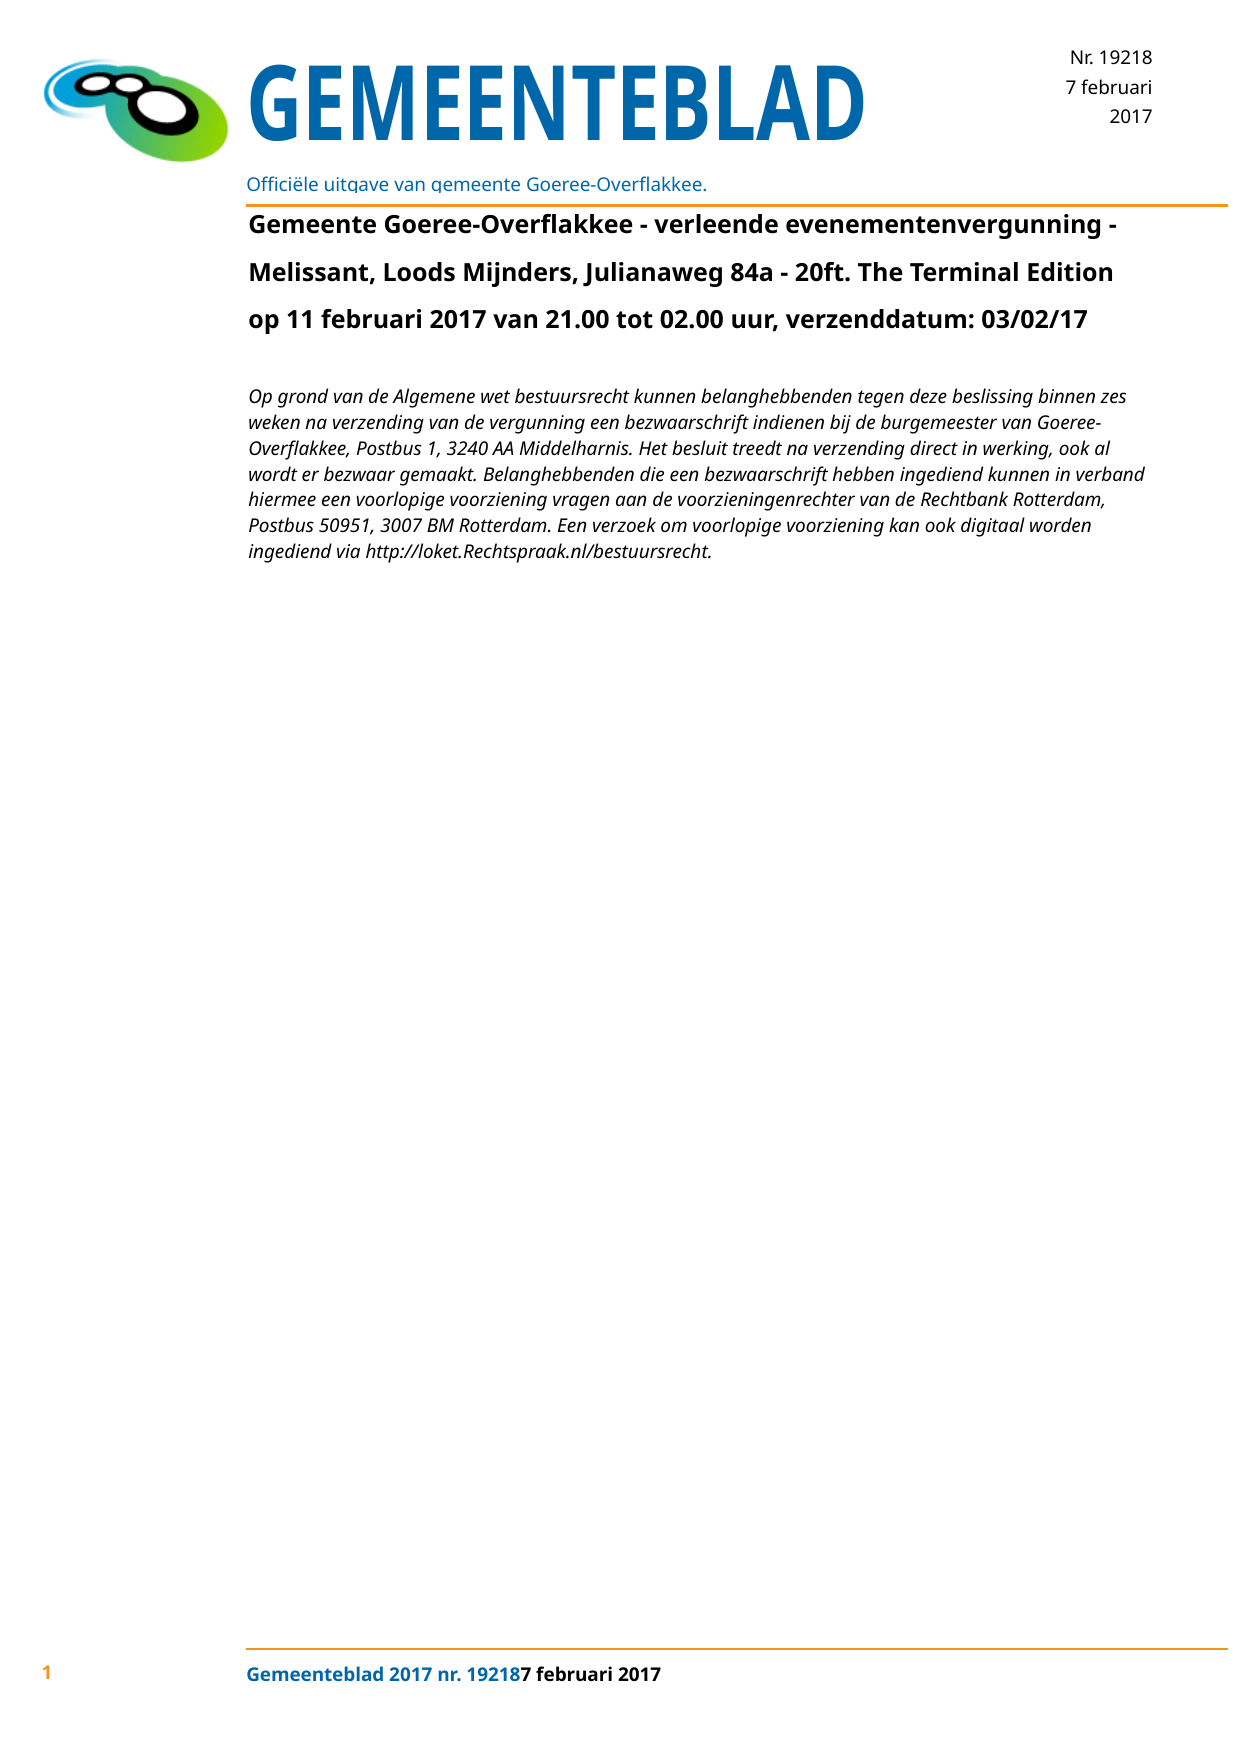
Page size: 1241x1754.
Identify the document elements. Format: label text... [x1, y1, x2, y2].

picture [41, 47, 231, 172]
text Gemeente Goeree-Overflakkee - verleende evenementenvergunning - Melissant, Loods Mijnders, Julianaweg 84a - 20ft. The Terminal Edition op 11 februari 2017 van 21.00 tot 02.00 uur, verzenddatum: 03/02/17 [248, 207, 1152, 336]
text Op grond van de Algemene wet bestuursrecht kunnen belanghebbenden tegen deze beslissing binnen zes weken na verzending van de vergunning een bezwaarschrift indienen bij de burgemeester van Goeree-Overflakkee, Postbus 1, 3240 AA Middelharnis. Het besluit treedt na verzending direct in werking, ook al wordt er bezwaar gemaakt. Belanghebbenden die een bezwaarschrift hebben ingediend kunnen in verband hiermee een voorlopige voorziening vragen aan de voorzieningenrechter van de Rechtbank Rotterdam, Postbus 50951, 3007 BM Rotterdam. Een verzoek om voorlopige voorziening kan ook digitaal worden ingediend via http://loket.Rechtspraak.nl/bestuursrecht. [248, 384, 1152, 564]
